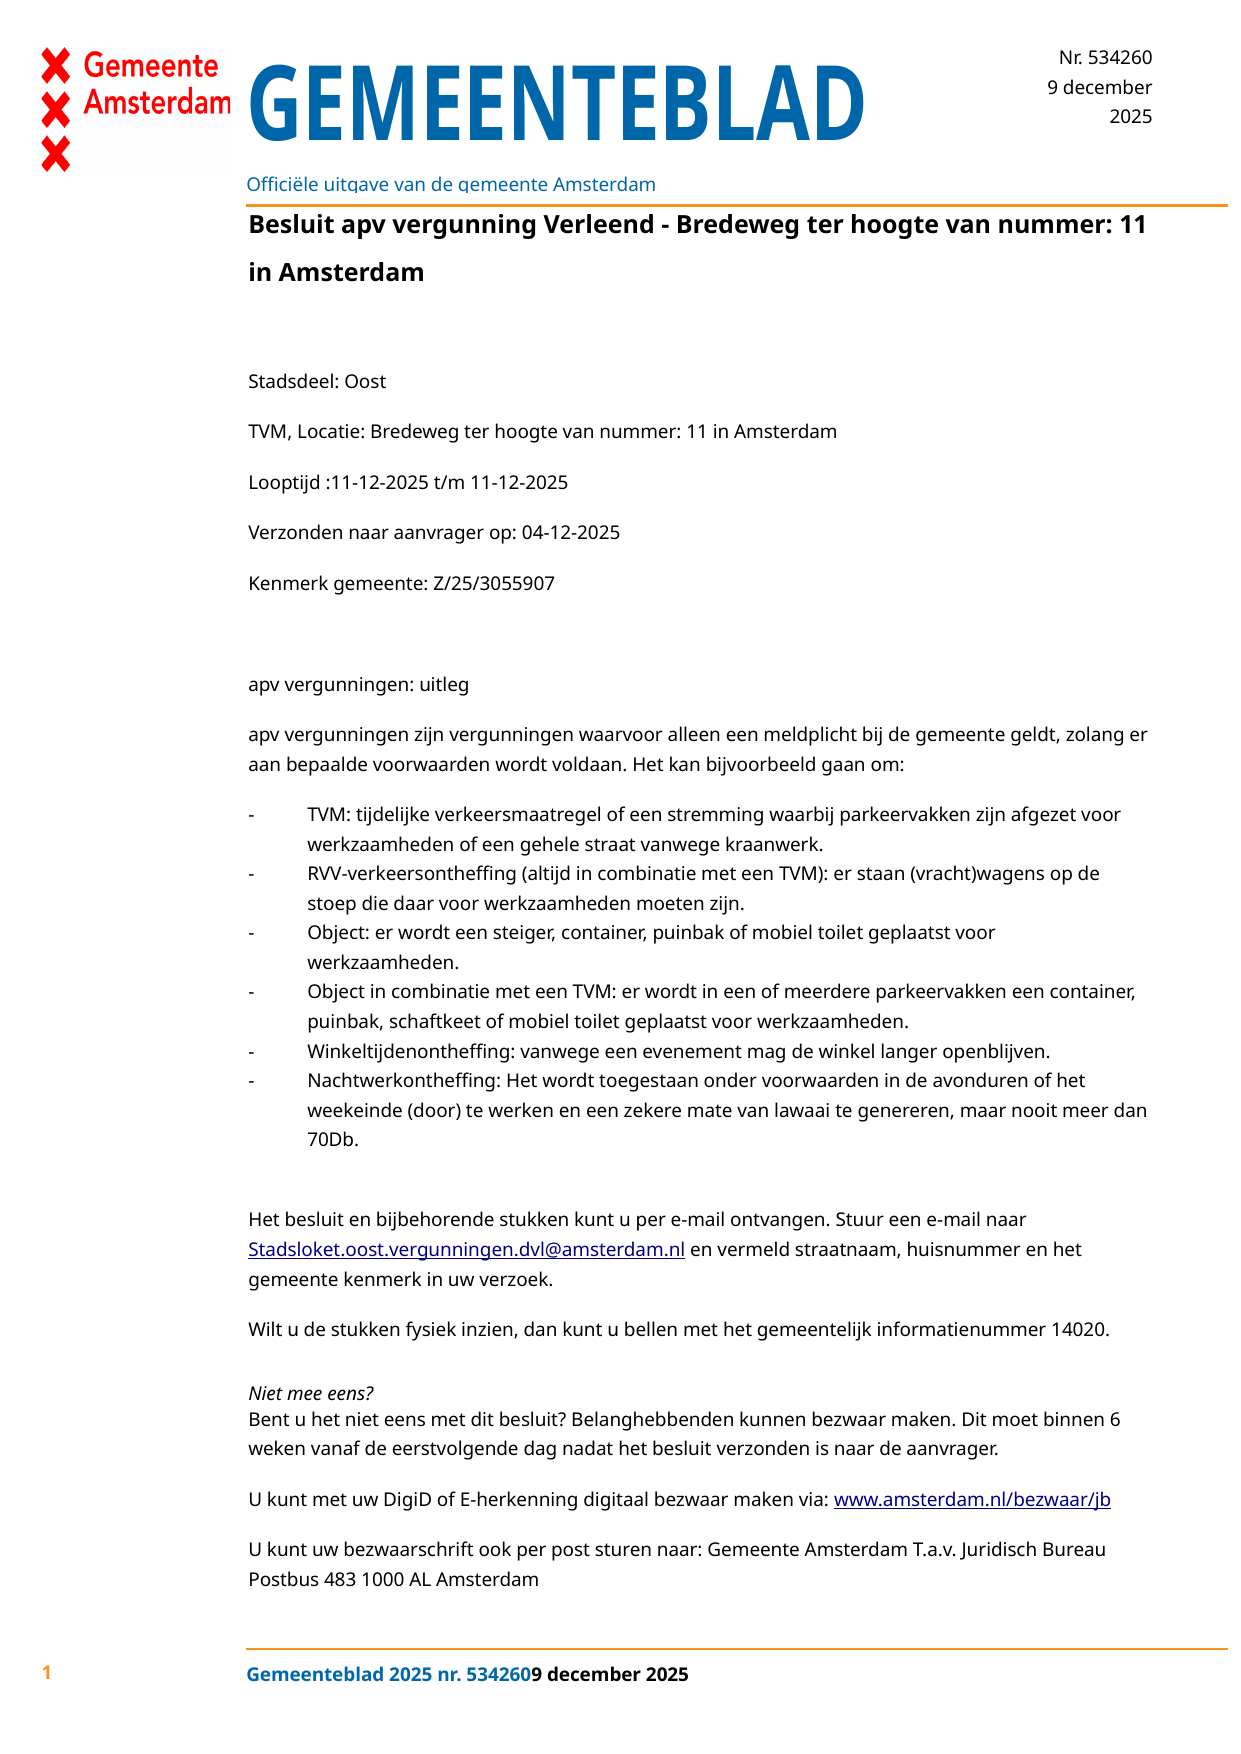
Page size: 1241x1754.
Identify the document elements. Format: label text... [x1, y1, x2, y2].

text Kenmerk gemeente: Z/25/3055907 [248, 570, 1152, 596]
text Besluit apv vergunning Verleend - Bredeweg ter hoogte van nummer: 11 in Amsterdam [248, 207, 1152, 288]
text Stadsdeel: Oost [248, 368, 1152, 394]
text apv vergunningen: uitleg [248, 671, 1152, 697]
text Het besluit en bijbehorende stukken kunt u per e-mail ontvangen. Stuur een e-mail naar Stadsloket.oost.vergunningen.dvl@amsterdam.nl en vermeld straatnaam, huisnummer en het gemeente kenmerk in uw verzoek. [248, 1207, 1152, 1292]
text Looptijd :11-12-2025 t/m 11-12-2025 [248, 469, 1152, 495]
text U kunt uw bezwaarschrift ook per post sturen naar: Gemeente Amsterdam T.a.v. Juridisch Bureau Postbus 483 1000 AL Amsterdam [248, 1536, 1152, 1592]
text TVM, Locatie: Bredeweg ter hoogte van nummer: 11 in Amsterdam [248, 419, 1152, 444]
text Wilt u de stukken fysiek inzien, dan kunt u bellen met het gemeentelijk informatienummer 14020. [248, 1316, 1152, 1342]
text U kunt met uw DigiD of E-herkenning digitaal bezwaar maken via: www.amsterdam.nl/bezwaar/jb [248, 1486, 1152, 1512]
text Bent u het niet eens met dit besluit? Belanghebbenden kunnen bezwaar maken. Dit moet binnen 6 weken vanaf de eerstvolgende dag nadat het besluit verzonden is naar de aanvrager. [248, 1406, 1152, 1461]
text Verzonden naar aanvrager op: 04-12-2025 [248, 519, 1152, 545]
text Niet mee eens? [248, 1380, 1152, 1406]
picture [41, 47, 231, 172]
list Winkeltijdenontheffing: vanwege een evenement mag de winkel langer openblijven. [248, 1038, 1152, 1064]
list Object in combinatie met een TVM: er wordt in een of meerdere parkeervakken een container, puinbak, schaftkeet of mobiel toilet geplaatst voor werkzaamheden. [248, 979, 1152, 1034]
list Object: er wordt een steiger, container, puinbak of mobiel toilet geplaatst voor werkzaamheden. [248, 919, 1152, 975]
list Nachtwerkontheffing: Het wordt toegestaan onder voorwaarden in de avonduren of het weekeinde (door) te werken en een zekere mate van lawaai te genereren, maar nooit meer dan 70Db. [248, 1067, 1152, 1152]
text apv vergunningen zijn vergunningen waarvoor alleen een meldplicht bij de gemeente geldt, zolang er aan bepaalde voorwaarden wordt voldaan. Het kan bijvoorbeeld gaan om: [248, 721, 1152, 777]
list RVV-verkeersontheffing (altijd in combinatie met een TVM): er staan (vracht)wagens op de stoep die daar voor werkzaamheden moeten zijn. [248, 860, 1152, 916]
list TVM: tijdelijke verkeersmaatregel of een stremming waarbij parkeervakken zijn afgezet voor werkzaamheden of een gehele straat vanwege kraanwerk. [248, 801, 1152, 857]
